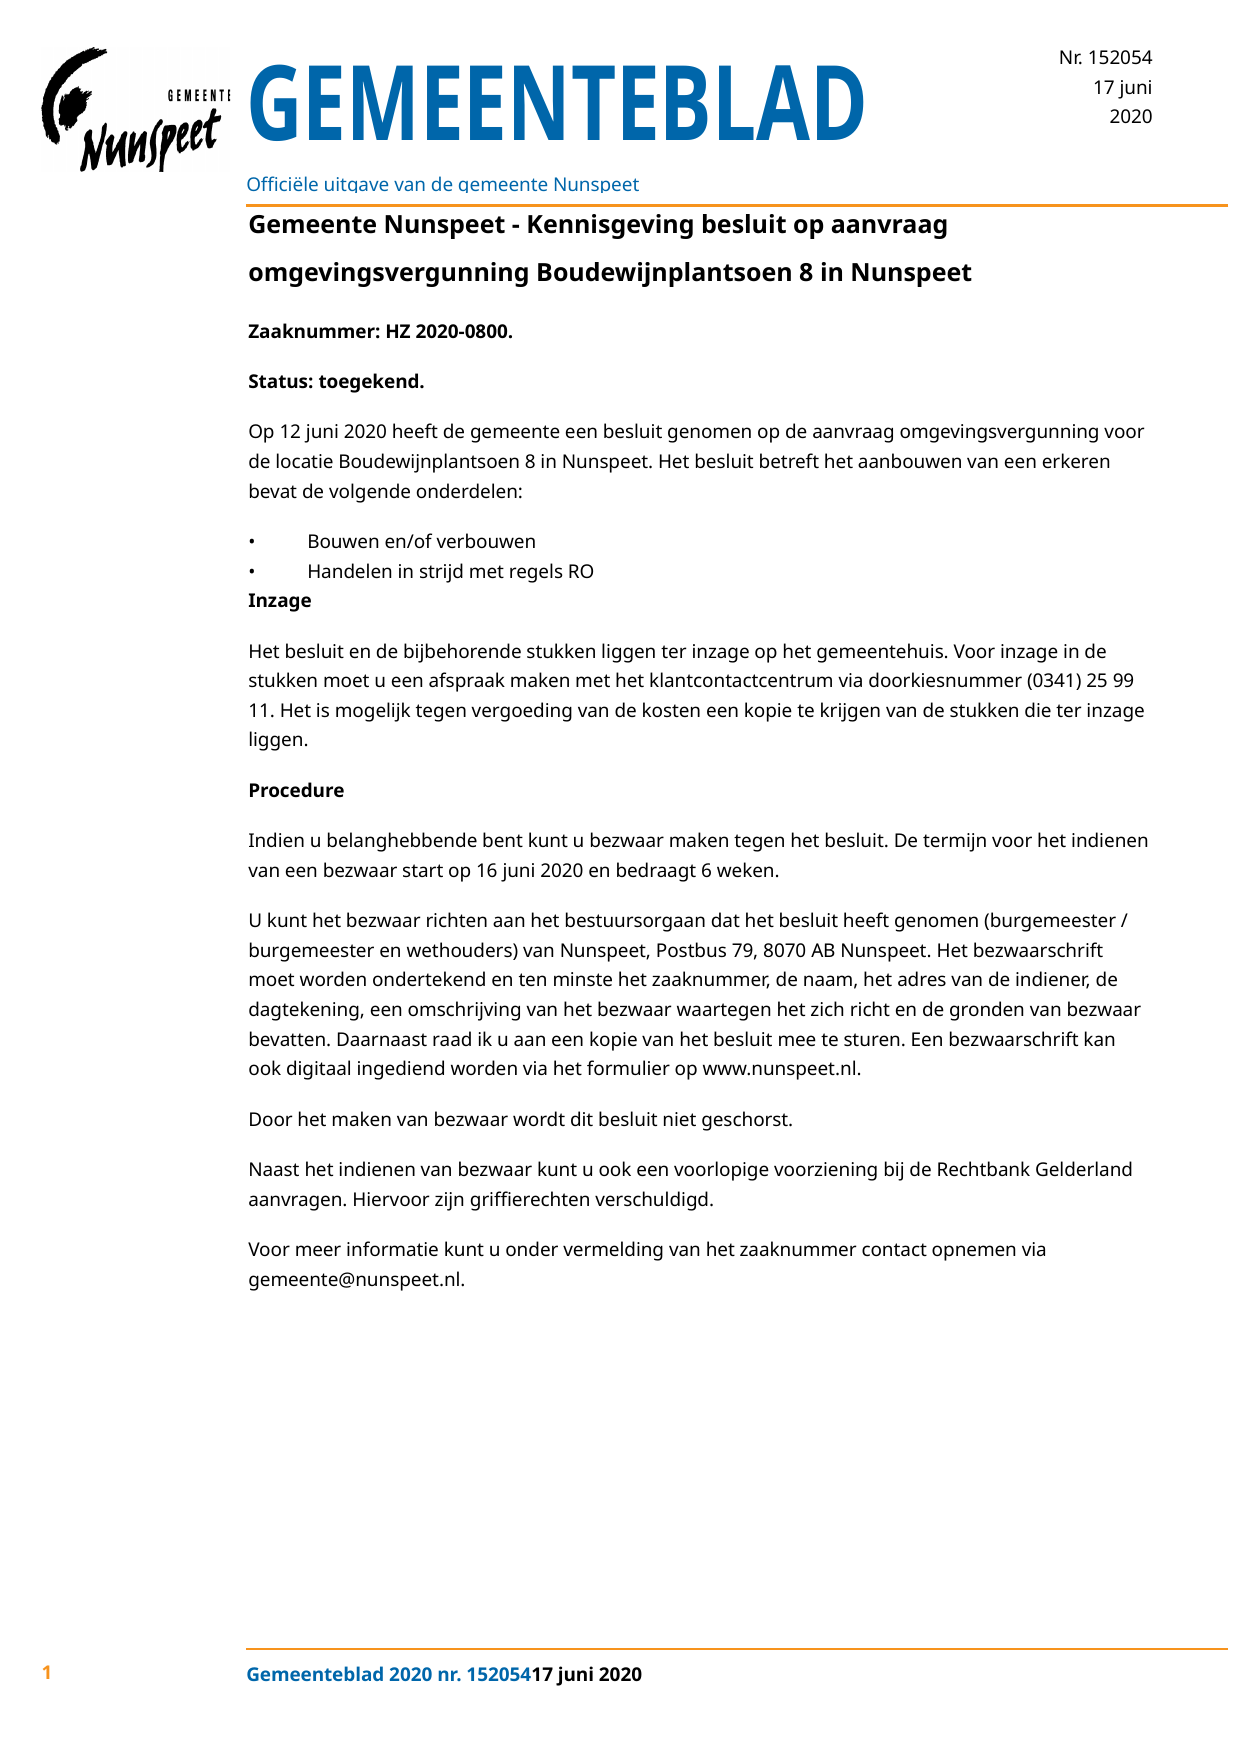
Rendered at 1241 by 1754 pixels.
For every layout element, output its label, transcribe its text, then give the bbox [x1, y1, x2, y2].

text Op 12 juni 2020 heeft de gemeente een besluit genomen op de aanvraag omgevingsvergunning voor de locatie Boudewijnplantsoen 8 in Nunspeet. Het besluit betreft het aanbouwen van een erkeren bevat de volgende onderdelen: [248, 419, 1152, 504]
text Status: toegekend. [248, 368, 1152, 394]
text Indien u belanghebbende bent kunt u bezwaar maken tegen het besluit. De termijn voor het indienen van een bezwaar start op 16 juni 2020 en bedraagt 6 weken. [248, 827, 1152, 883]
text Door het maken van bezwaar wordt dit besluit niet geschorst. [248, 1106, 1152, 1132]
text U kunt het bezwaar richten aan het bestuursorgaan dat het besluit heeft genomen (burgemeester / burgemeester en wethouders) van Nunspeet, Postbus 79, 8070 AB Nunspeet. Het bezwaarschrift moet worden ondertekend en ten minste het zaaknummer, de naam, het adres van de indiener, de dagtekening, een omschrijving van het bezwaar waartegen het zich richt en de gronden van bezwaar bevatten. Daarnaast raad ik u aan een kopie van het besluit mee te sturen. Een bezwaarschrift kan ook digitaal ingediend worden via het formulier op www.nunspeet.nl. [248, 907, 1152, 1081]
text Voor meer informatie kunt u onder vermelding van het zaaknummer contact opnemen via gemeente@nunspeet.nl. [248, 1236, 1152, 1292]
text Gemeente Nunspeet - Kennisgeving besluit op aanvraag omgevingsvergunning Boudewijnplantsoen 8 in Nunspeet [248, 207, 1152, 288]
picture [41, 47, 231, 172]
text Naast het indienen van bezwaar kunt u ook een voorlopige voorziening bij de Rechtbank Gelderland aanvragen. Hiervoor zijn griffierechten verschuldigd. [248, 1156, 1152, 1212]
text Zaaknummer: HZ 2020-0800. [248, 318, 1152, 344]
list Bouwen en/of verbouwen [248, 528, 1152, 554]
list Handelen in strijd met regels RO [248, 558, 1152, 584]
text Inzage [248, 587, 1152, 613]
text Procedure [248, 777, 1152, 803]
text Het besluit en de bijbehorende stukken liggen ter inzage op het gemeentehuis. Voor inzage in de stukken moet u een afspraak maken met het klantcontactcentrum via doorkiesnummer (0341) 25 99 11. Het is mogelijk tegen vergoeding van de kosten een kopie te krijgen van de stukken die ter inzage liggen. [248, 638, 1152, 752]
